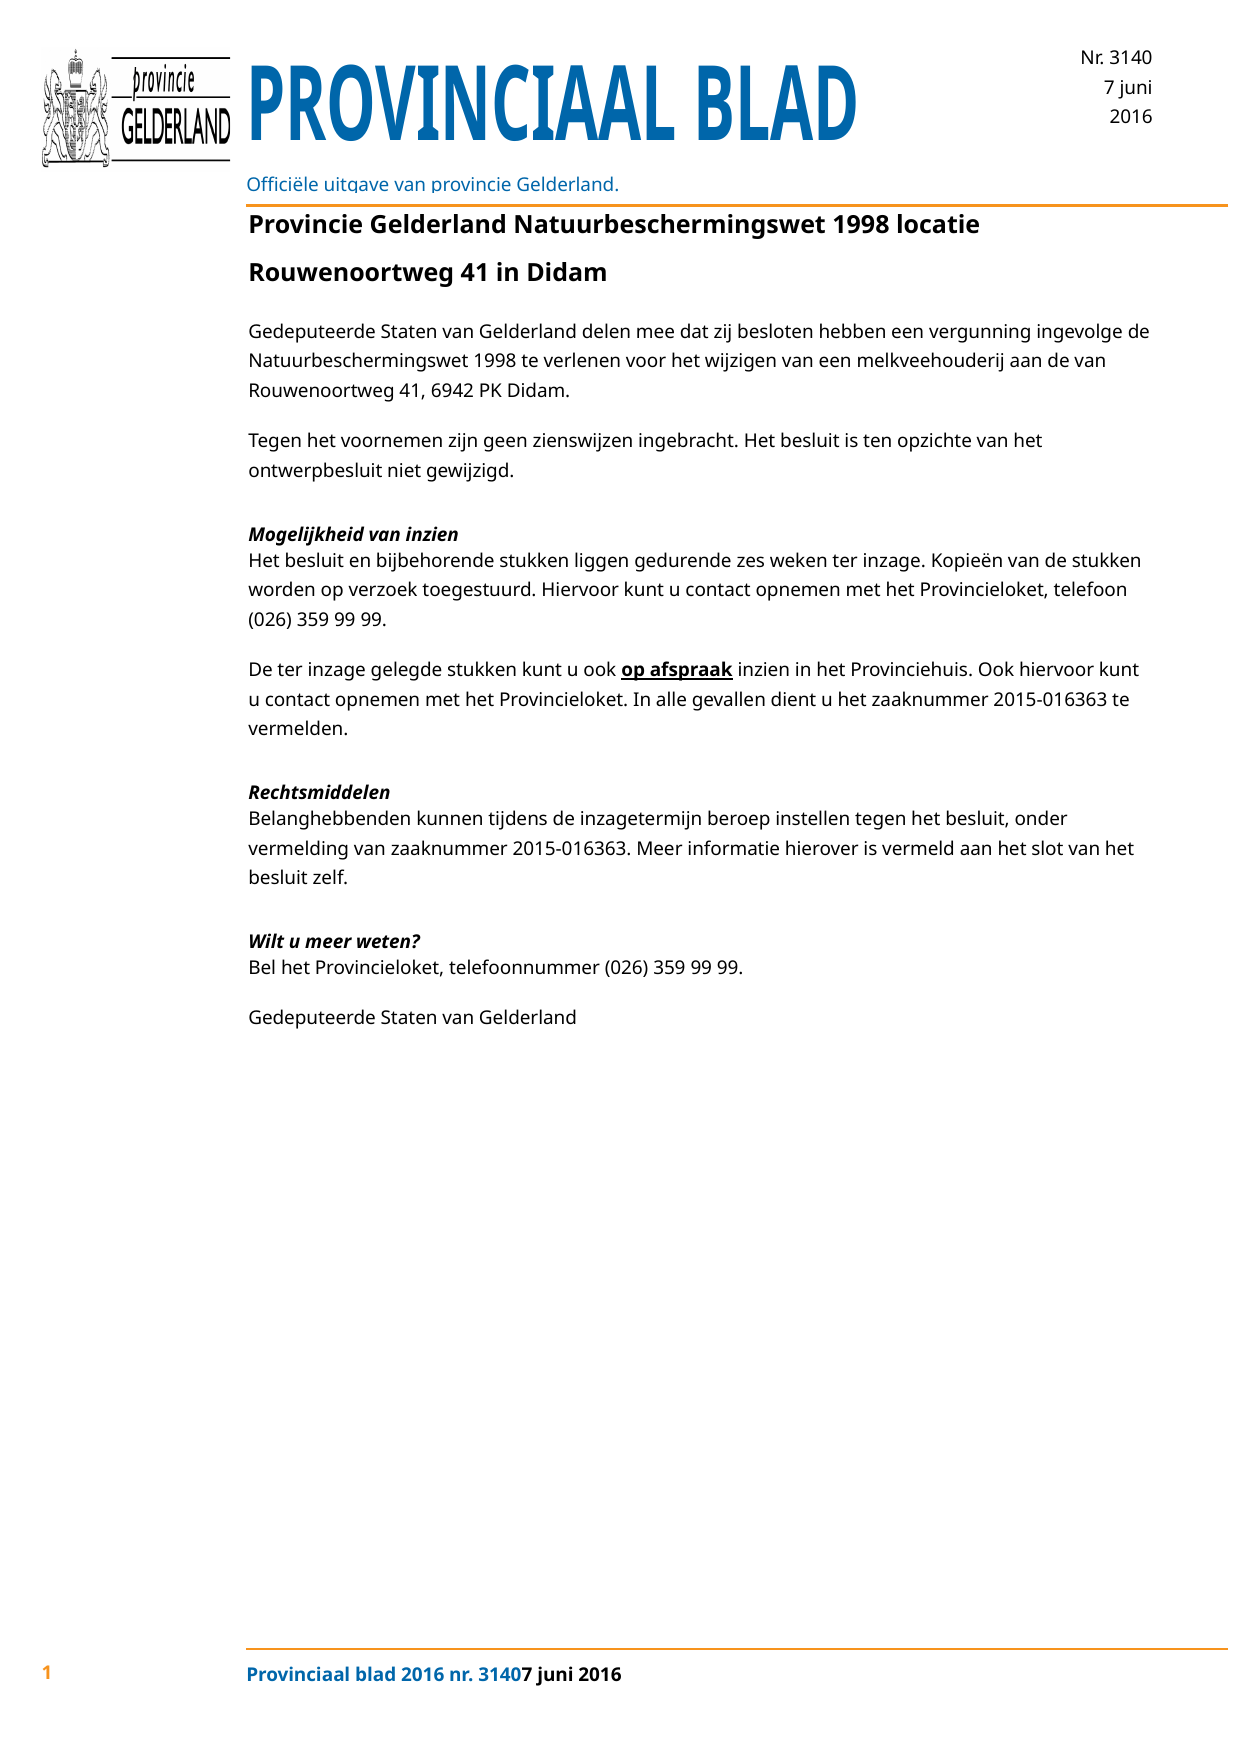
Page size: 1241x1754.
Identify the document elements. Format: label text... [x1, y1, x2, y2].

text Bel het Provincieloket, telefoonnummer (026) 359 99 99. [248, 954, 1152, 980]
text Tegen het voornemen zijn geen zienswijzen ingebracht. Het besluit is ten opzichte van het ontwerpbesluit niet gewijzigd. [248, 427, 1152, 483]
text Rechtsmiddelen [248, 779, 1152, 805]
text Gedeputeerde Staten van Gelderland delen mee dat zij besloten hebben een vergunning ingevolge de Natuurbeschermingswet 1998 te verlenen voor het wijzigen van een melkveehouderij aan de van Rouwenoortweg 41, 6942 PK Didam. [248, 318, 1152, 403]
text Het besluit en bijbehorende stukken liggen gedurende zes weken ter inzage. Kopieën van de stukken worden op verzoek toegestuurd. Hiervoor kunt u contact opnemen met het Provincieloket, telefoon (026) 359 99 99. [248, 547, 1152, 632]
text Gedeputeerde Staten van Gelderland [248, 1004, 1152, 1030]
text Mogelijkheid van inzien [248, 521, 1152, 547]
text Provincie Gelderland Natuurbeschermingswet 1998 locatie Rouwenoortweg 41 in Didam [248, 207, 1152, 288]
text Belanghebbenden kunnen tijdens de inzagetermijn beroep instellen tegen het besluit, onder vermelding van zaaknummer 2015-016363. Meer informatie hierover is vermeld aan het slot van het besluit zelf. [248, 805, 1152, 890]
text De ter inzage gelegde stukken kunt u ook op afspraak inzien in het Provinciehuis. Ook hiervoor kunt u contact opnemen met het Provincieloket. In alle gevallen dient u het zaaknummer 2015-016363 te vermelden. [248, 656, 1152, 741]
picture [41, 47, 231, 172]
text Wilt u meer weten? [248, 928, 1152, 954]
